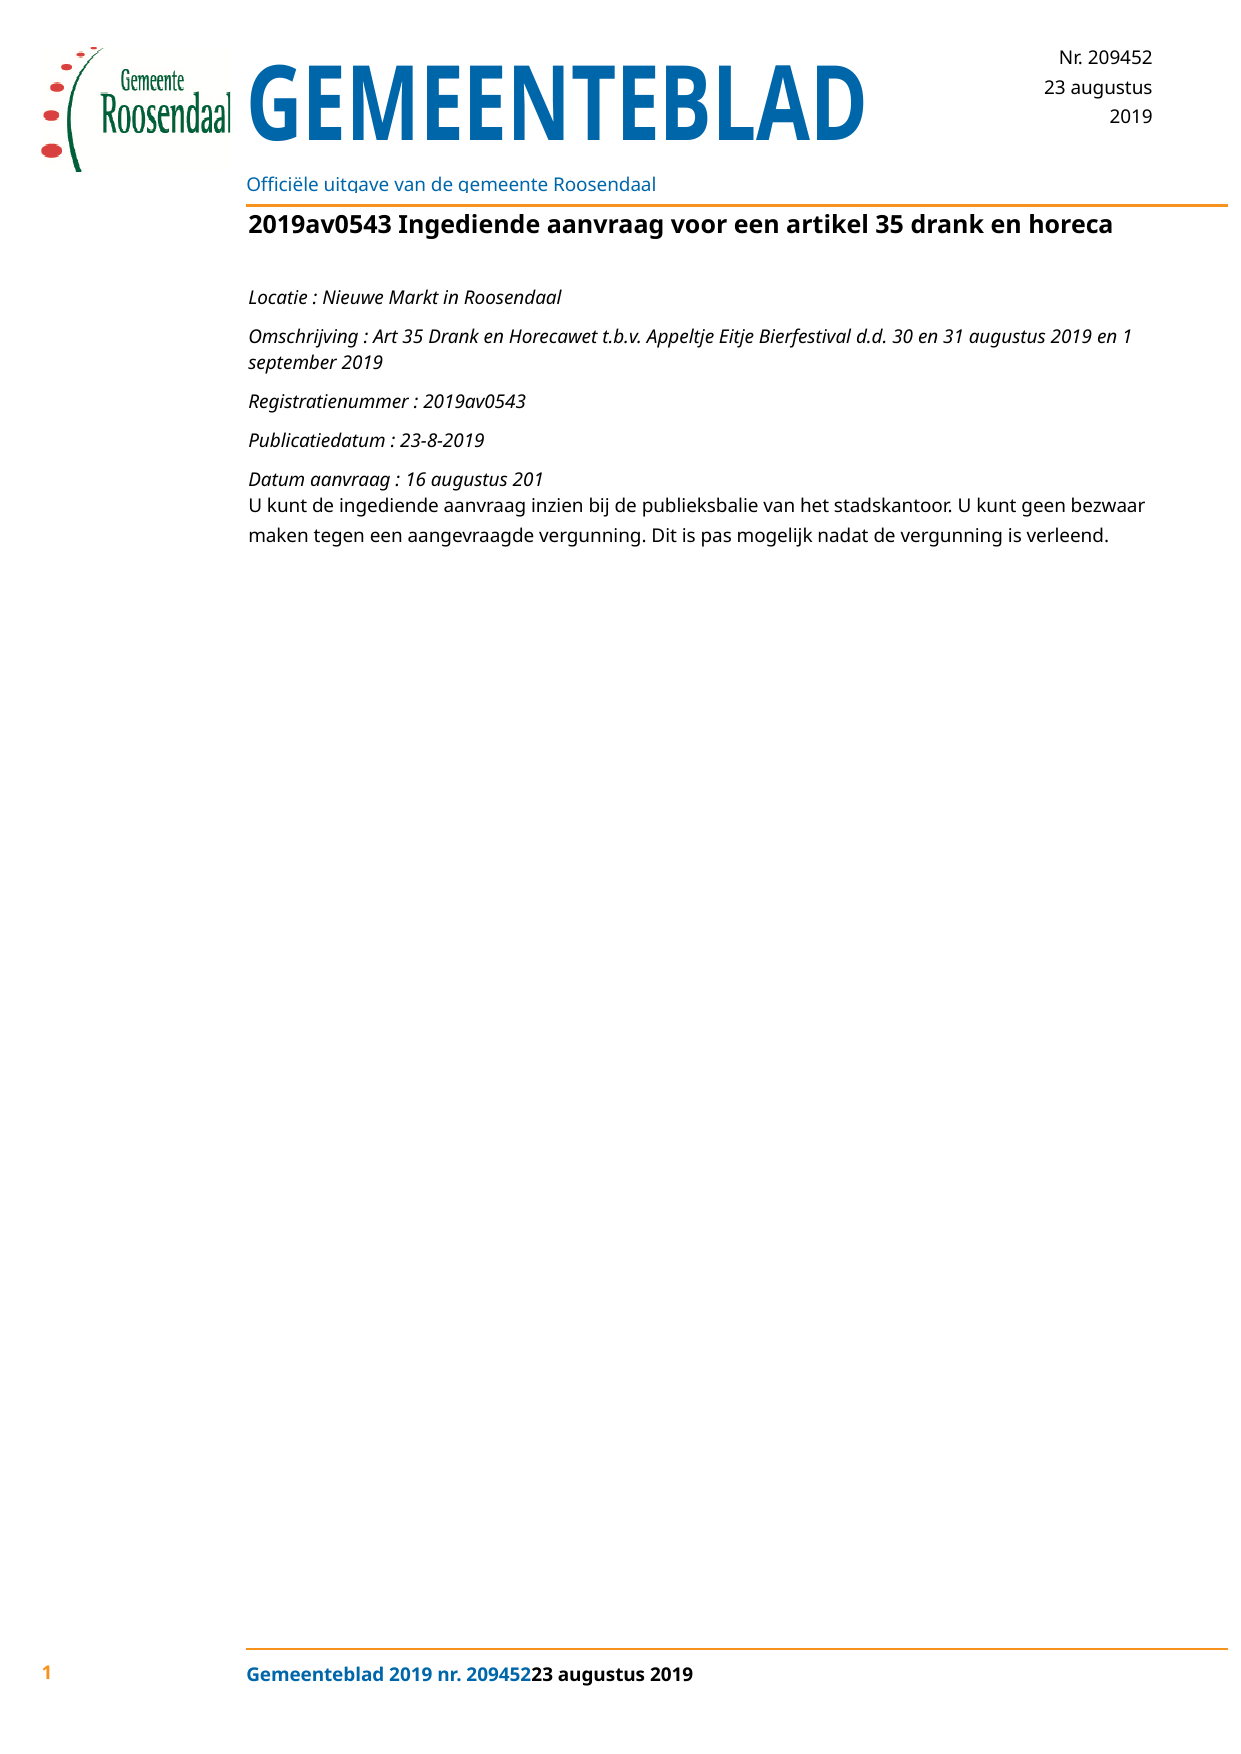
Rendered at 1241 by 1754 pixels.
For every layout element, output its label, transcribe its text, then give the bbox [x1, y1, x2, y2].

text Datum aanvraag : 16 augustus 201 [248, 467, 1152, 492]
picture [41, 47, 231, 172]
text U kunt de ingediende aanvraag inzien bij de publieksbalie van het stadskantoor. U kunt geen bezwaar maken tegen een aangevraagde vergunning. Dit is pas mogelijk nadat de vergunning is verleend. [248, 492, 1152, 548]
text Omschrijving : Art 35 Drank en Horecawet t.b.v. Appeltje Eitje Bierfestival d.d. 30 en 31 augustus 2019 en 1 september 2019 [248, 323, 1152, 374]
text Locatie : Nieuwe Markt in Roosendaal [248, 284, 1152, 309]
text 2019av0543 Ingediende aanvraag voor een artikel 35 drank en horeca [248, 207, 1152, 241]
text Registratienummer : 2019av0543 [248, 388, 1152, 414]
text Publicatiedatum : 23-8-2019 [248, 427, 1152, 453]
